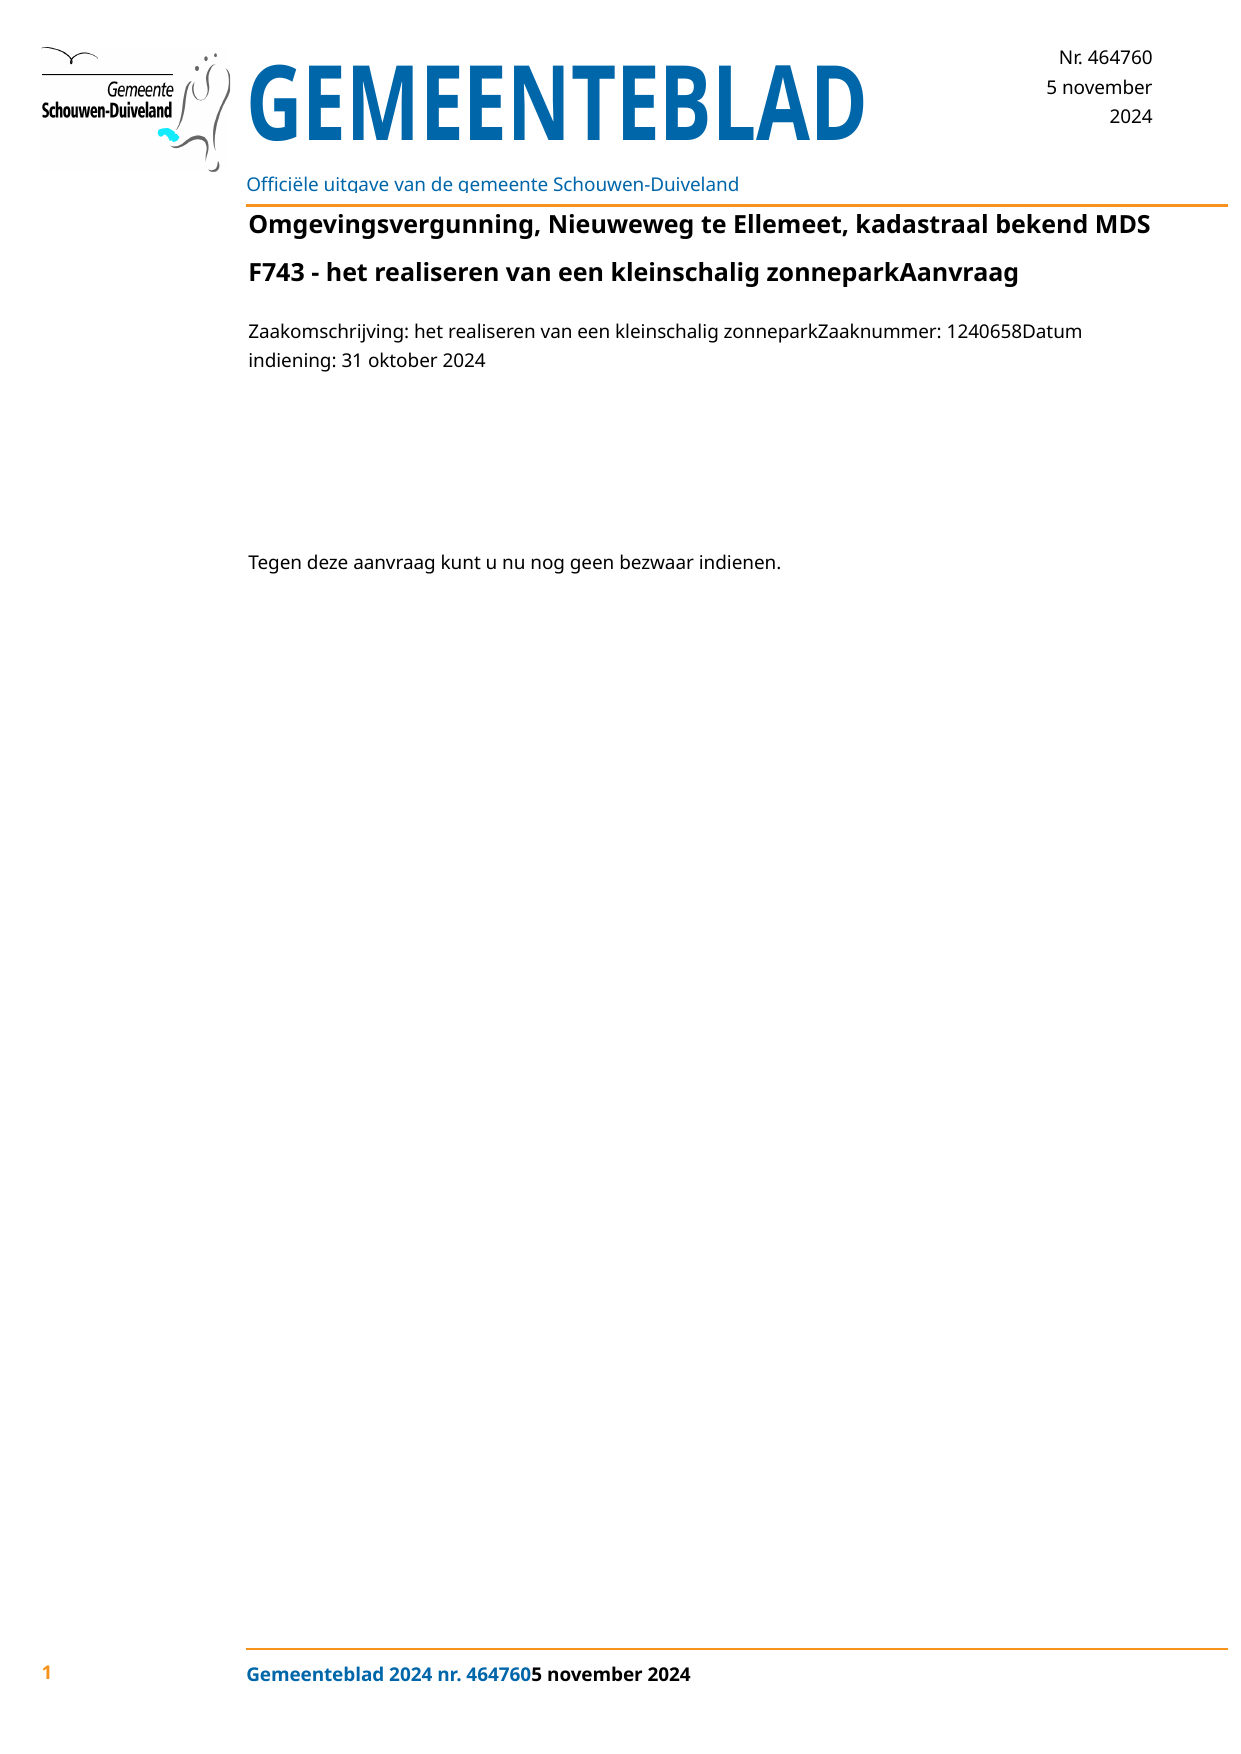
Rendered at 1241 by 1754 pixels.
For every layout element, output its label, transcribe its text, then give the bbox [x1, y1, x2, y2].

text Tegen deze aanvraag kunt u nu nog geen bezwaar indienen. [248, 549, 1152, 575]
picture [41, 47, 231, 172]
text Zaakomschrijving: het realiseren van een kleinschalig zonneparkZaaknummer: 1240658Datum indiening: 31 oktober 2024 [248, 318, 1152, 373]
text Omgevingsvergunning, Nieuweweg te Ellemeet, kadastraal bekend MDS F743 - het realiseren van een kleinschalig zonneparkAanvraag [248, 207, 1152, 288]
